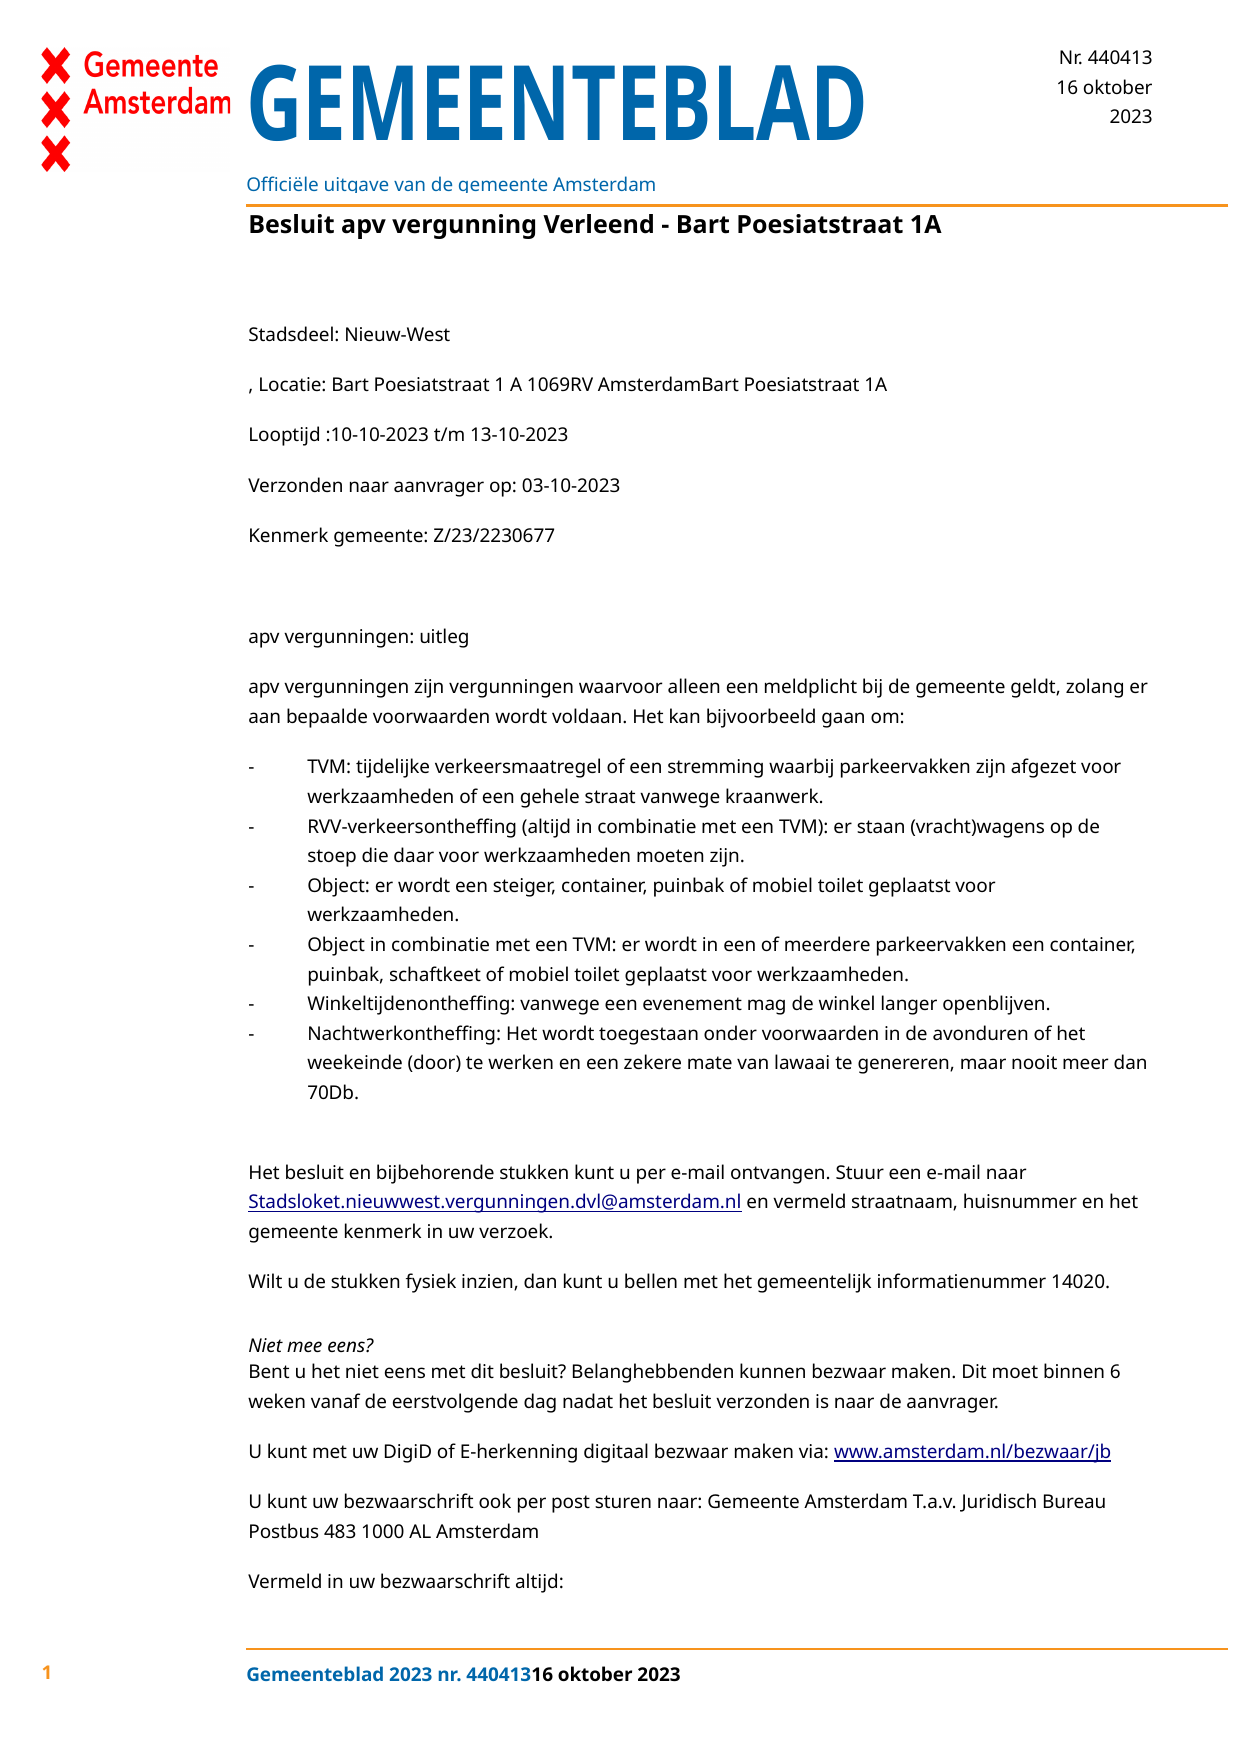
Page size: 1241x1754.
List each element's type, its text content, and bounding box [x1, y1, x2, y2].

text Vermeld in uw bezwaarschrift altijd: [248, 1569, 1152, 1594]
text apv vergunningen: uitleg [248, 623, 1152, 649]
text apv vergunningen zijn vergunningen waarvoor alleen een meldplicht bij de gemeente geldt, zolang er aan bepaalde voorwaarden wordt voldaan. Het kan bijvoorbeeld gaan om: [248, 674, 1152, 729]
text Wilt u de stukken fysiek inzien, dan kunt u bellen met het gemeentelijk informatienummer 14020. [248, 1269, 1152, 1294]
text U kunt met uw DigiD of E-herkenning digitaal bezwaar maken via: www.amsterdam.nl/bezwaar/jb [248, 1438, 1152, 1464]
list Winkeltijdenontheffing: vanwege een evenement mag de winkel langer openblijven. [248, 990, 1152, 1016]
list Nachtwerkontheffing: Het wordt toegestaan onder voorwaarden in de avonduren of het weekeinde (door) te werken en een zekere mate van lawaai te genereren, maar nooit meer dan 70Db. [248, 1020, 1152, 1105]
list RVV-verkeersontheffing (altijd in combinatie met een TVM): er staan (vracht)wagens op de stoep die daar voor werkzaamheden moeten zijn. [248, 813, 1152, 868]
text Kenmerk gemeente: Z/23/2230677 [248, 522, 1152, 548]
text , Locatie: Bart Poesiatstraat 1 A 1069RV AmsterdamBart Poesiatstraat 1A [248, 371, 1152, 397]
text Besluit apv vergunning Verleend - Bart Poesiatstraat 1A [248, 207, 1152, 241]
picture [41, 47, 231, 172]
list TVM: tijdelijke verkeersmaatregel of een stremming waarbij parkeervakken zijn afgezet voor werkzaamheden of een gehele straat vanwege kraanwerk. [248, 754, 1152, 809]
text Verzonden naar aanvrager op: 03-10-2023 [248, 472, 1152, 498]
list Object in combinatie met een TVM: er wordt in een of meerdere parkeervakken een container, puinbak, schaftkeet of mobiel toilet geplaatst voor werkzaamheden. [248, 931, 1152, 986]
text U kunt uw bezwaarschrift ook per post sturen naar: Gemeente Amsterdam T.a.v. Juridisch Bureau Postbus 483 1000 AL Amsterdam [248, 1489, 1152, 1544]
list Object: er wordt een steiger, container, puinbak of mobiel toilet geplaatst voor werkzaamheden. [248, 872, 1152, 927]
text Het besluit en bijbehorende stukken kunt u per e-mail ontvangen. Stuur een e-mail naar Stadsloket.nieuwwest.vergunningen.dvl@amsterdam.nl en vermeld straatnaam, huisnummer en het gemeente kenmerk in uw verzoek. [248, 1159, 1152, 1244]
text Niet mee eens? [248, 1333, 1152, 1358]
text Stadsdeel: Nieuw-West [248, 321, 1152, 346]
text Bent u het niet eens met dit besluit? Belanghebbenden kunnen bezwaar maken. Dit moet binnen 6 weken vanaf de eerstvolgende dag nadat het besluit verzonden is naar de aanvrager. [248, 1358, 1152, 1414]
text Looptijd :10-10-2023 t/m 13-10-2023 [248, 422, 1152, 447]
